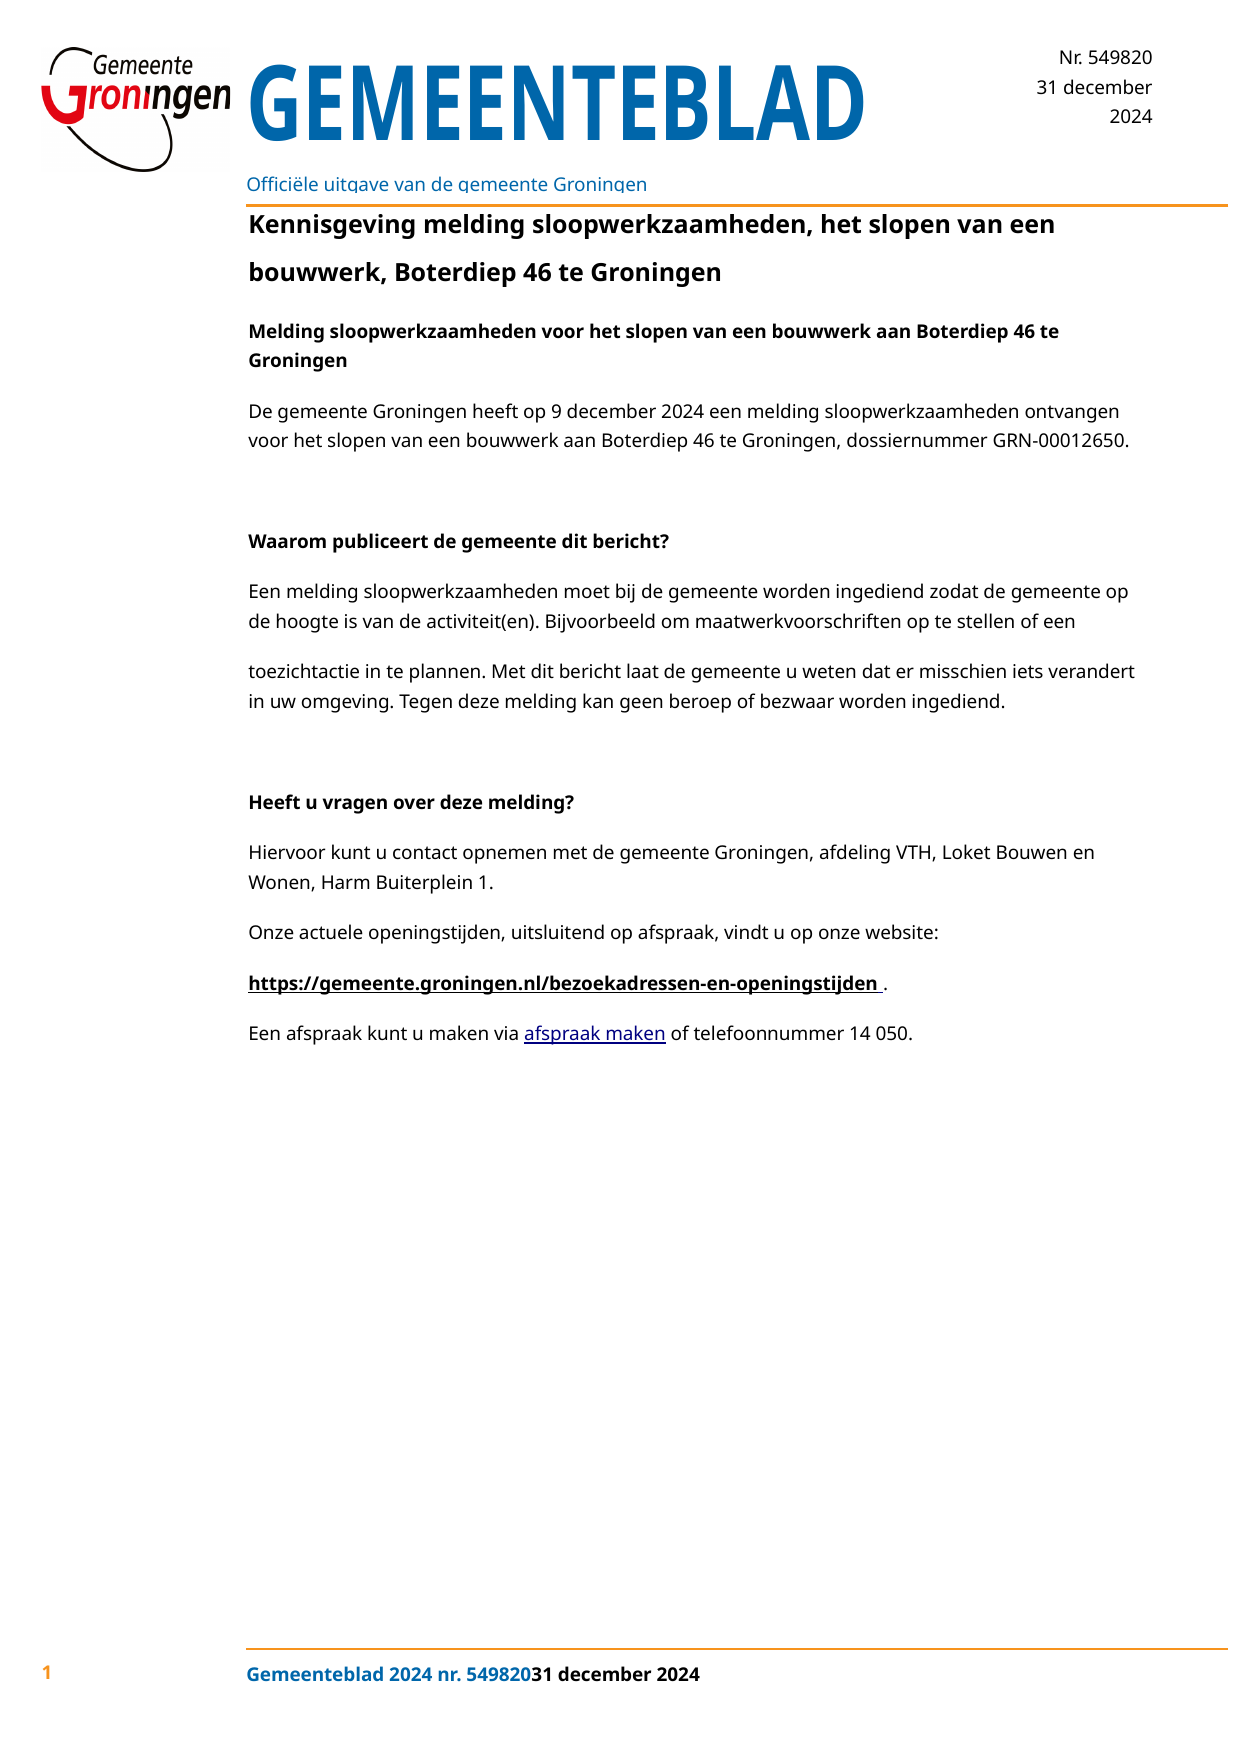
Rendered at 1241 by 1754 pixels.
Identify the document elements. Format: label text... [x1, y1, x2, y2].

text Onze actuele openingstijden, uitsluitend op afspraak, vindt u op onze website: [248, 919, 1152, 945]
text De gemeente Groningen heeft op 9 december 2024 een melding sloopwerkzaamheden ontvangen voor het slopen van een bouwwerk aan Boterdiep 46 te Groningen, dossiernummer GRN-00012650. [248, 398, 1152, 453]
text https://gemeente.groningen.nl/bezoekadressen-en-openingstijden . [248, 970, 1152, 996]
picture [41, 47, 231, 172]
text Een afspraak kunt u maken via afspraak maken of telefoonnummer 14 050. [248, 1020, 1152, 1046]
text Heeft u vragen over deze melding? [248, 789, 1152, 815]
text Een melding sloopwerkzaamheden moet bij de gemeente worden ingediend zodat de gemeente op de hoogte is van de activiteit(en). Bijvoorbeeld om maatwerkvoorschriften op te stellen of een [248, 579, 1152, 634]
text Hiervoor kunt u contact opnemen met de gemeente Groningen, afdeling VTH, Loket Bouwen en Wonen, Harm Buiterplein 1. [248, 839, 1152, 895]
text Melding sloopwerkzaamheden voor het slopen van een bouwwerk aan Boterdiep 46 te Groningen [248, 318, 1152, 373]
text toezichtactie in te plannen. Met dit bericht laat de gemeente u weten dat er misschien iets verandert in uw omgeving. Tegen deze melding kan geen beroep of bezwaar worden ingediend. [248, 659, 1152, 714]
text Waarom publiceert de gemeente dit bericht? [248, 528, 1152, 554]
text Kennisgeving melding sloopwerkzaamheden, het slopen van een bouwwerk, Boterdiep 46 te Groningen [248, 207, 1152, 288]
